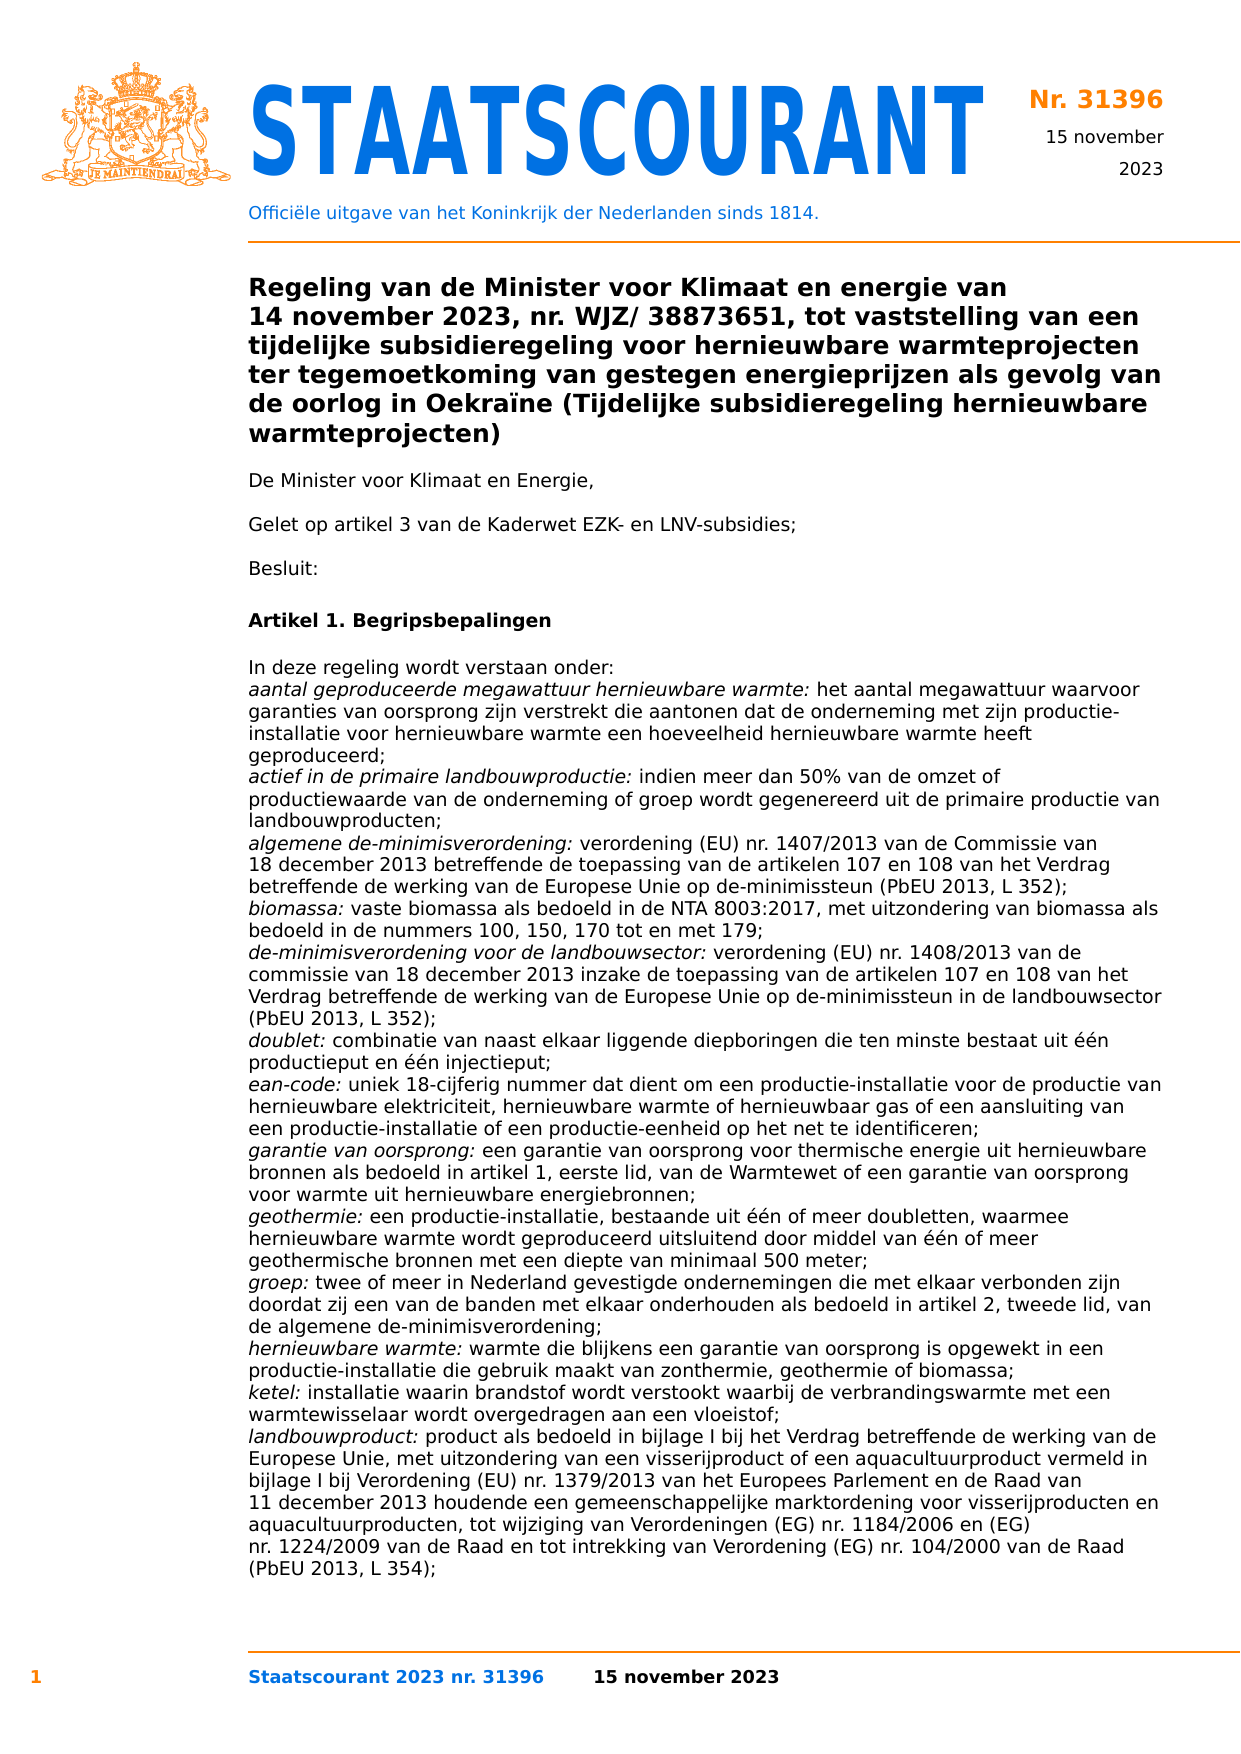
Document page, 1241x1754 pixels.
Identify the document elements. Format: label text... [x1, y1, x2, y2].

text Gelet op artikel 3 van de Kaderwet EZK- en LNV-subsidies; [248, 514, 1163, 536]
table_header STAATSCOURANT [248, 62, 998, 203]
text actief in de primaire landbouwproductie: indien meer dan 50% van de omzet of productiewaarde van de onderneming of groep wordt gegenereerd uit de primaire productie van landbouwproducten; [248, 766, 1163, 832]
table_header [25, 62, 248, 241]
text groep: twee of meer in Nederland gevestigde ondernemingen die met elkaar verbonden zijn doordat zij een van de banden met elkaar onderhouden als bedoeld in artikel 2, tweede lid, van de algemene de-minimisverordening; [248, 1272, 1163, 1338]
text biomassa: vaste biomassa als bedoeld in de NTA 8003:2017, met uitzondering van biomassa als bedoeld in de nummers 100, 150, 170 tot en met 179; [248, 898, 1163, 942]
picture [41, 62, 231, 186]
text aantal geproduceerde megawattuur hernieuwbare warmte: het aantal megawattuur waarvoor garanties van oorsprong zijn verstrekt die aantonen dat de onderneming met zijn productie-installatie voor hernieuwbare warmte een hoeveelheid hernieuwbare warmte heeft geproduceerd; [248, 678, 1163, 766]
table_header Nr. 31396 [998, 62, 1240, 121]
text ketel: installatie waarin brandstof wordt verstookt waarbij de verbrandingswarmte met een warmtewisselaar wordt overgedragen aan een vloeistof; [248, 1382, 1163, 1426]
subtitle Regeling van de Minister voor Klimaat en energie van 14 november 2023, nr. WJZ/ 38873651, tot vaststelling van een tijdelijke subsidieregeling voor hernieuwbare warmteprojecten ter tegemoetkoming van gestegen energieprijzen als gevolg van de oorlog in Oekraïne (Tijdelijke subsidieregeling hernieuwbare warmteprojecten) [248, 273, 1163, 448]
text In deze regeling wordt verstaan onder: [248, 657, 1163, 678]
text algemene de-minimisverordening: verordening (EU) nr. 1407/2013 van de Commissie van 18 december 2013 betreffende de toepassing van de artikelen 107 en 108 van het Verdrag betreffende de werking van de Europese Unie op de-minimissteun (PbEU 2013, L 352); [248, 832, 1163, 898]
text landbouwproduct: product als bedoeld in bijlage I bij het Verdrag betreffende de werking van de Europese Unie, met uitzondering van een visserijproduct of een aquacultuurproduct vermeld in bijlage I bij Verordening (EU) nr. 1379/2013 van het Europees Parlement en de Raad van 11 december 2013 houdende een gemeenschappelijke marktordening voor visserijproducten en aquacultuurproducten, tot wijziging van Verordeningen (EG) nr. 1184/2006 en (EG) nr. 1224/2009 van de Raad en tot intrekking van Verordening (EG) nr. 104/2000 van de Raad (PbEU 2013, L 354); [248, 1426, 1163, 1580]
table_cell 2023 [998, 153, 1240, 203]
text de-minimisverordening voor de landbouwsector: verordening (EU) nr. 1408/2013 van de commissie van 18 december 2013 inzake de toepassing van de artikelen 107 en 108 van het Verdrag betreffende de werking van de Europese Unie op de-minimissteun in de landbouwsector (PbEU 2013, L 352); [248, 942, 1163, 1030]
text Besluit: [248, 558, 1163, 579]
text geothermie: een productie-installatie, bestaande uit één of meer doubletten, waarmee hernieuwbare warmte wordt geproduceerd uitsluitend door middel van één of meer geothermische bronnen met een diepte van minimaal 500 meter; [248, 1206, 1163, 1272]
text ean-code: uniek 18-cijferig nummer dat dient om een productie-installatie voor de productie van hernieuwbare elektriciteit, hernieuwbare warmte of hernieuwbaar gas of een aansluiting van een productie-installatie of een productie-eenheid op het net te identificeren; [248, 1074, 1163, 1140]
table_cell Officiële uitgave van het Koninkrijk der Nederlanden sinds 1814. [248, 203, 1240, 241]
subtitle Artikel 1. Begripsbepalingen [248, 609, 1163, 632]
text garantie van oorsprong: een garantie van oorsprong voor thermische energie uit hernieuwbare bronnen als bedoeld in artikel 1, eerste lid, van de Warmtewet of een garantie van oorsprong voor warmte uit hernieuwbare energiebronnen; [248, 1140, 1163, 1206]
text De Minister voor Klimaat en Energie, [248, 470, 1163, 492]
table_cell 15 november [998, 121, 1240, 153]
text hernieuwbare warmte: warmte die blijkens een garantie van oorsprong is opgewekt in een productie-installatie die gebruik maakt van zonthermie, geothermie of biomassa; [248, 1338, 1163, 1382]
text doublet: combinatie van naast elkaar liggende diepboringen die ten minste bestaat uit één productieput en één injectieput; [248, 1030, 1163, 1074]
